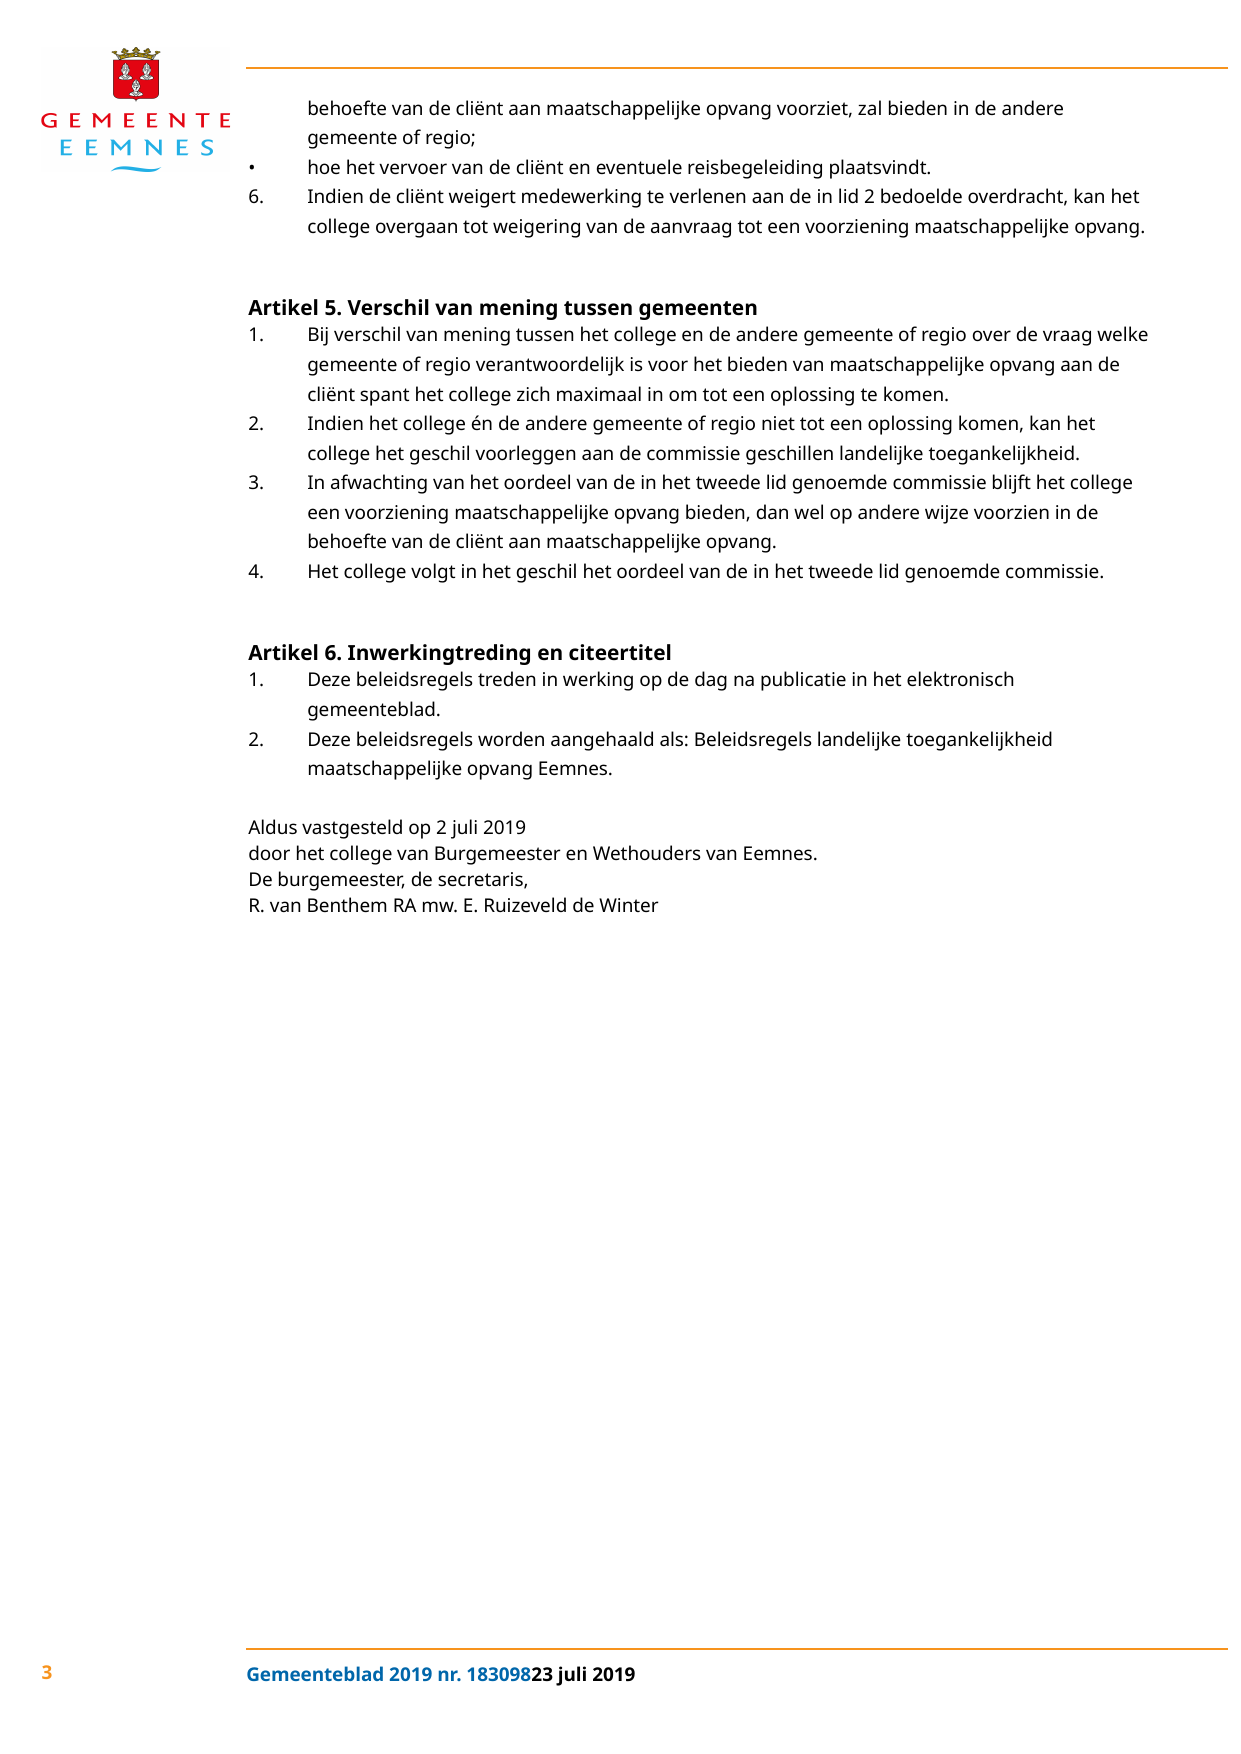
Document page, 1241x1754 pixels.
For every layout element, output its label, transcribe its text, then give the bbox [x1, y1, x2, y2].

list hoe het vervoer van de cliënt en eventuele reisbegeleiding plaatsvindt. [248, 154, 1152, 180]
list Bij verschil van mening tussen het college en de andere gemeente of regio over de vraag welke gemeente of regio verantwoordelijk is voor het bieden van maatschappelijke opvang aan de cliënt spant het college zich maximaal in om tot een oplossing te komen. [248, 322, 1152, 406]
list Deze beleidsregels treden in werking op de dag na publicatie in het elektronisch gemeenteblad. [248, 667, 1152, 722]
list Het college volgt in het geschil het oordeel van de in het tweede lid genoemde commissie. [248, 558, 1152, 584]
picture [41, 47, 231, 172]
text R. van Benthem RA mw. E. Ruizeveld de Winter [248, 892, 1152, 917]
text door het college van Burgemeester en Wethouders van Eemnes. [248, 840, 1152, 866]
list behoefte van de cliënt aan maatschappelijke opvang voorziet, zal bieden in de andere gemeente of regio; [248, 95, 1152, 150]
list Deze beleidsregels worden aangehaald als: Beleidsregels landelijke toegankelijkheid maatschappelijke opvang Eemnes. [248, 726, 1152, 781]
list Indien het college én de andere gemeente of regio niet tot een oplossing komen, kan het college het geschil voorleggen aan de commissie geschillen landelijke toegankelijkheid. [248, 410, 1152, 466]
text Artikel 6. Inwerkingtreding en citeertitel [248, 638, 1152, 667]
list Indien de cliënt weigert medewerking te verlenen aan de in lid 2 bedoelde overdracht, kan het college overgaan tot weigering van de aanvraag tot een voorziening maatschappelijke opvang. [248, 183, 1152, 239]
list In afwachting van het oordeel van de in het tweede lid genoemde commissie blijft het college een voorziening maatschappelijke opvang bieden, dan wel op andere wijze voorzien in de behoefte van de cliënt aan maatschappelijke opvang. [248, 469, 1152, 554]
text De burgemeester, de secretaris, [248, 866, 1152, 892]
text Aldus vastgesteld op 2 juli 2019 [248, 814, 1152, 840]
text Artikel 5. Verschil van mening tussen gemeenten [248, 293, 1152, 322]
